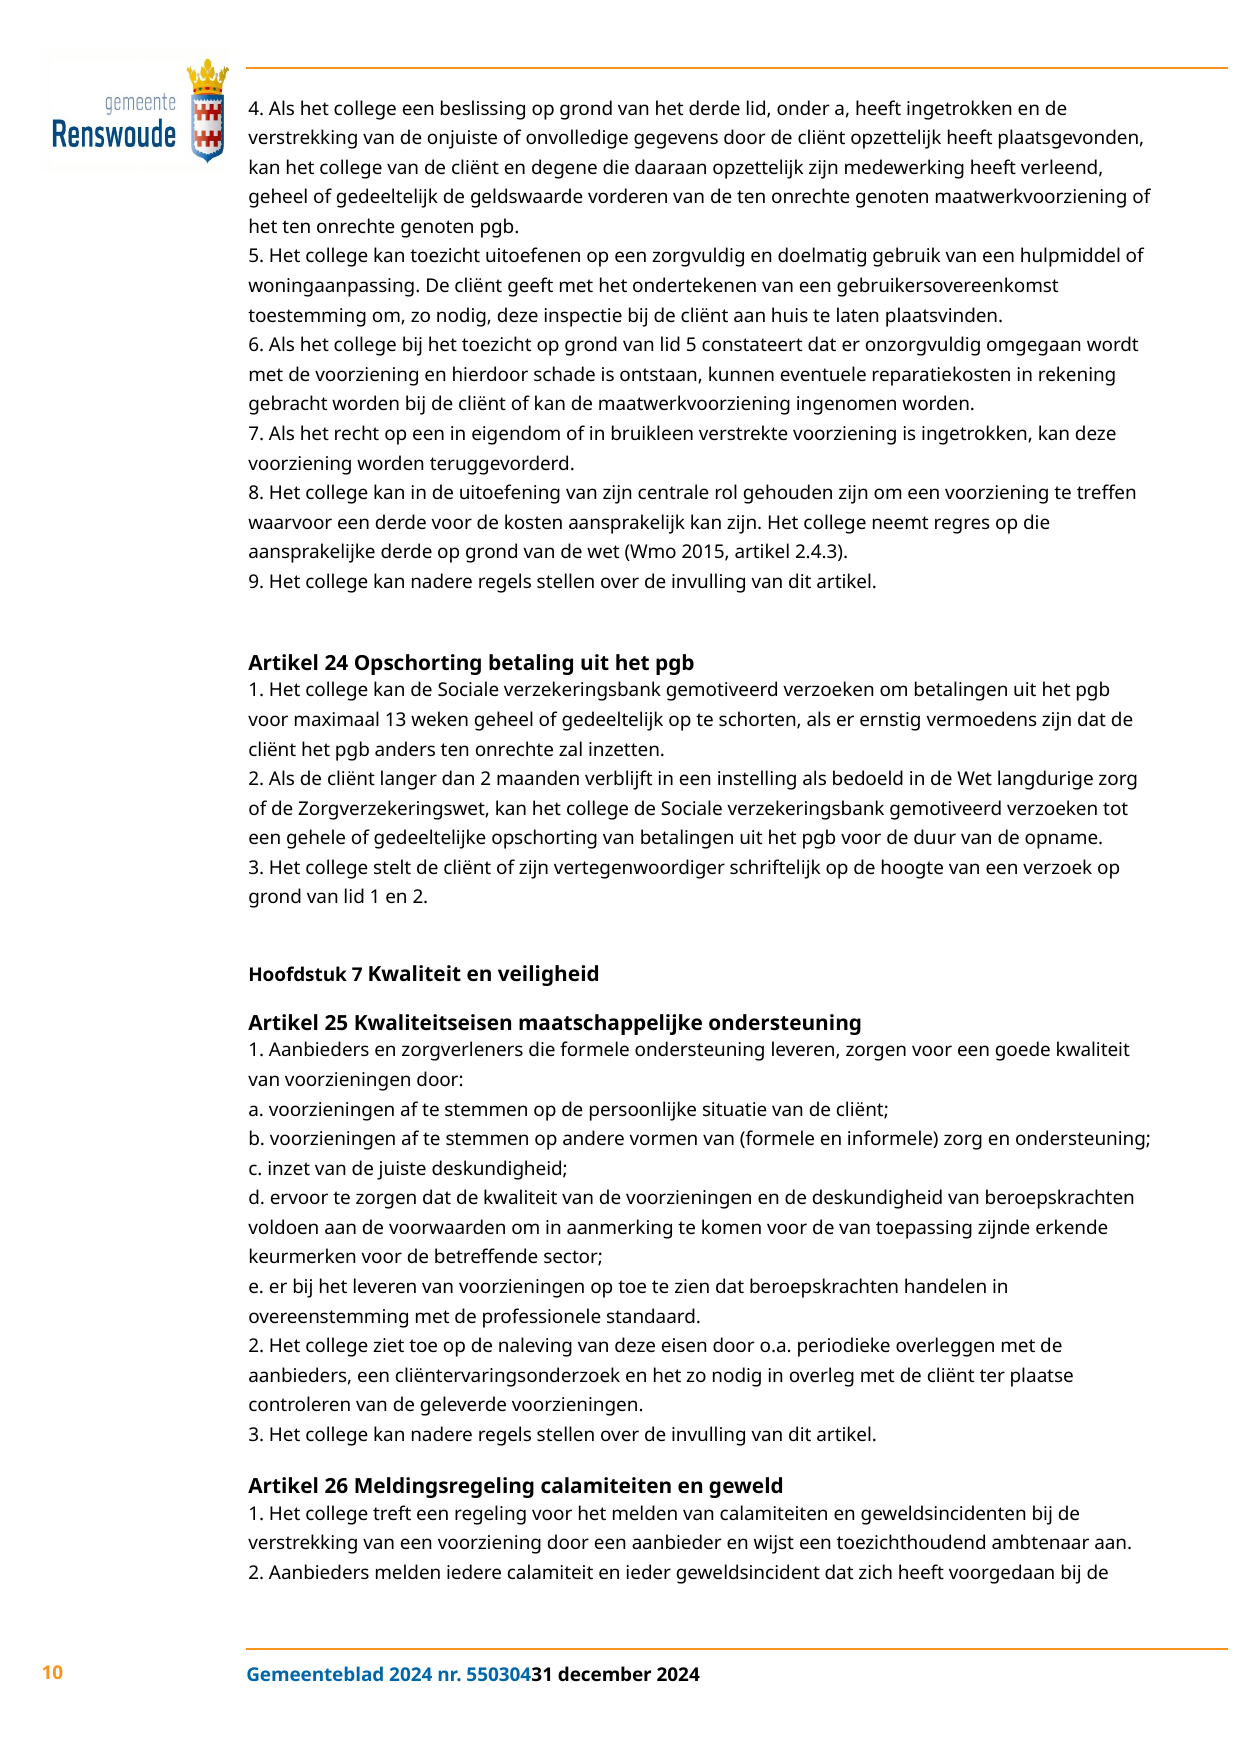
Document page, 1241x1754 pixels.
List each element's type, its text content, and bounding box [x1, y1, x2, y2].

text 2. Als de cliënt langer dan 2 maanden verblijft in een instelling als bedoeld in de Wet langdurige zorg of de Zorgverzekeringswet, kan het college de Sociale verzekeringsbank gemotiveerd verzoeken tot een gehele of gedeeltelijke opschorting van betalingen uit het pgb voor de duur van de opname. [248, 765, 1152, 850]
text 9. Het college kan nadere regels stellen over de invulling van dit artikel. [248, 568, 1152, 594]
text d. ervoor te zorgen dat de kwaliteit van de voorzieningen en de deskundigheid van beroepskrachten voldoen aan de voorwaarden om in aanmerking te komen voor de van toepassing zijnde erkende keurmerken voor de betreffende sector; [248, 1184, 1152, 1269]
text Artikel 25 Kwaliteitseisen maatschappelijke ondersteuning [248, 1008, 1152, 1037]
text b. voorzieningen af te stemmen op andere vormen van (formele en informele) zorg en ondersteuning; [248, 1125, 1152, 1151]
text 3. Het college kan nadere regels stellen over de invulling van dit artikel. [248, 1421, 1152, 1447]
text Hoofdstuk 7 Kwaliteit en veiligheid [248, 959, 1152, 987]
text 1. Het college treft een regeling voor het melden van calamiteiten en geweldsincidenten bij de verstrekking van een voorziening door een aanbieder en wijst een toezichthoudend ambtenaar aan. [248, 1500, 1152, 1555]
text 3. Het college stelt de cliënt of zijn vertegenwoordiger schriftelijk op de hoogte van een verzoek op grond van lid 1 en 2. [248, 854, 1152, 909]
text Artikel 24 Opschorting betaling uit het pgb [248, 648, 1152, 677]
picture [41, 47, 231, 172]
text Artikel 26 Meldingsregeling calamiteiten en geweld [248, 1472, 1152, 1500]
text a. voorzieningen af te stemmen op de persoonlijke situatie van de cliënt; [248, 1096, 1152, 1121]
text 7. Als het recht op een in eigendom of in bruikleen verstrekte voorziening is ingetrokken, kan deze voorziening worden teruggevorderd. [248, 420, 1152, 476]
text 6. Als het college bij het toezicht op grond van lid 5 constateert dat er onzorgvuldig omgegaan wordt met de voorziening en hierdoor schade is ontstaan, kunnen eventuele reparatiekosten in rekening gebracht worden bij de cliënt of kan de maatwerkvoorziening ingenomen worden. [248, 331, 1152, 416]
text 2. Het college ziet toe op de naleving van deze eisen door o.a. periodieke overleggen met de aanbieders, een cliëntervaringsonderzoek en het zo nodig in overleg met de cliënt ter plaatse controleren van de geleverde voorzieningen. [248, 1332, 1152, 1417]
text 1. Aanbieders en zorgverleners die formele ondersteuning leveren, zorgen voor een goede kwaliteit van voorzieningen door: [248, 1037, 1152, 1092]
text 4. Als het college een beslissing op grond van het derde lid, onder a, heeft ingetrokken en de verstrekking van de onjuiste of onvolledige gegevens door de cliënt opzettelijk heeft plaatsgevonden, kan het college van de cliënt en degene die daaraan opzettelijk zijn medewerking heeft verleend, geheel of gedeeltelijk de geldswaarde vorderen van de ten onrechte genoten maatwerkvoorziening of het ten onrechte genoten pgb. [248, 95, 1152, 239]
text c. inzet van de juiste deskundigheid; [248, 1155, 1152, 1181]
text 2. Aanbieders melden iedere calamiteit en ieder geweldsincident dat zich heeft voorgedaan bij de [248, 1559, 1152, 1585]
text 5. Het college kan toezicht uitoefenen op een zorgvuldig en doelmatig gebruik van een hulpmiddel of woningaanpassing. De cliënt geeft met het ondertekenen van een gebruikersovereenkomst toestemming om, zo nodig, deze inspectie bij de cliënt aan huis te laten plaatsvinden. [248, 243, 1152, 328]
text 8. Het college kan in de uitoefening van zijn centrale rol gehouden zijn om een voorziening te treffen waarvoor een derde voor de kosten aansprakelijk kan zijn. Het college neemt regres op die aansprakelijke derde op grond van de wet (Wmo 2015, artikel 2.4.3). [248, 479, 1152, 564]
text e. er bij het leveren van voorzieningen op toe te zien dat beroepskrachten handelen in overeenstemming met de professionele standaard. [248, 1273, 1152, 1328]
text 1. Het college kan de Sociale verzekeringsbank gemotiveerd verzoeken om betalingen uit het pgb voor maximaal 13 weken geheel of gedeeltelijk op te schorten, als er ernstig vermoedens zijn dat de cliënt het pgb anders ten onrechte zal inzetten. [248, 677, 1152, 761]
